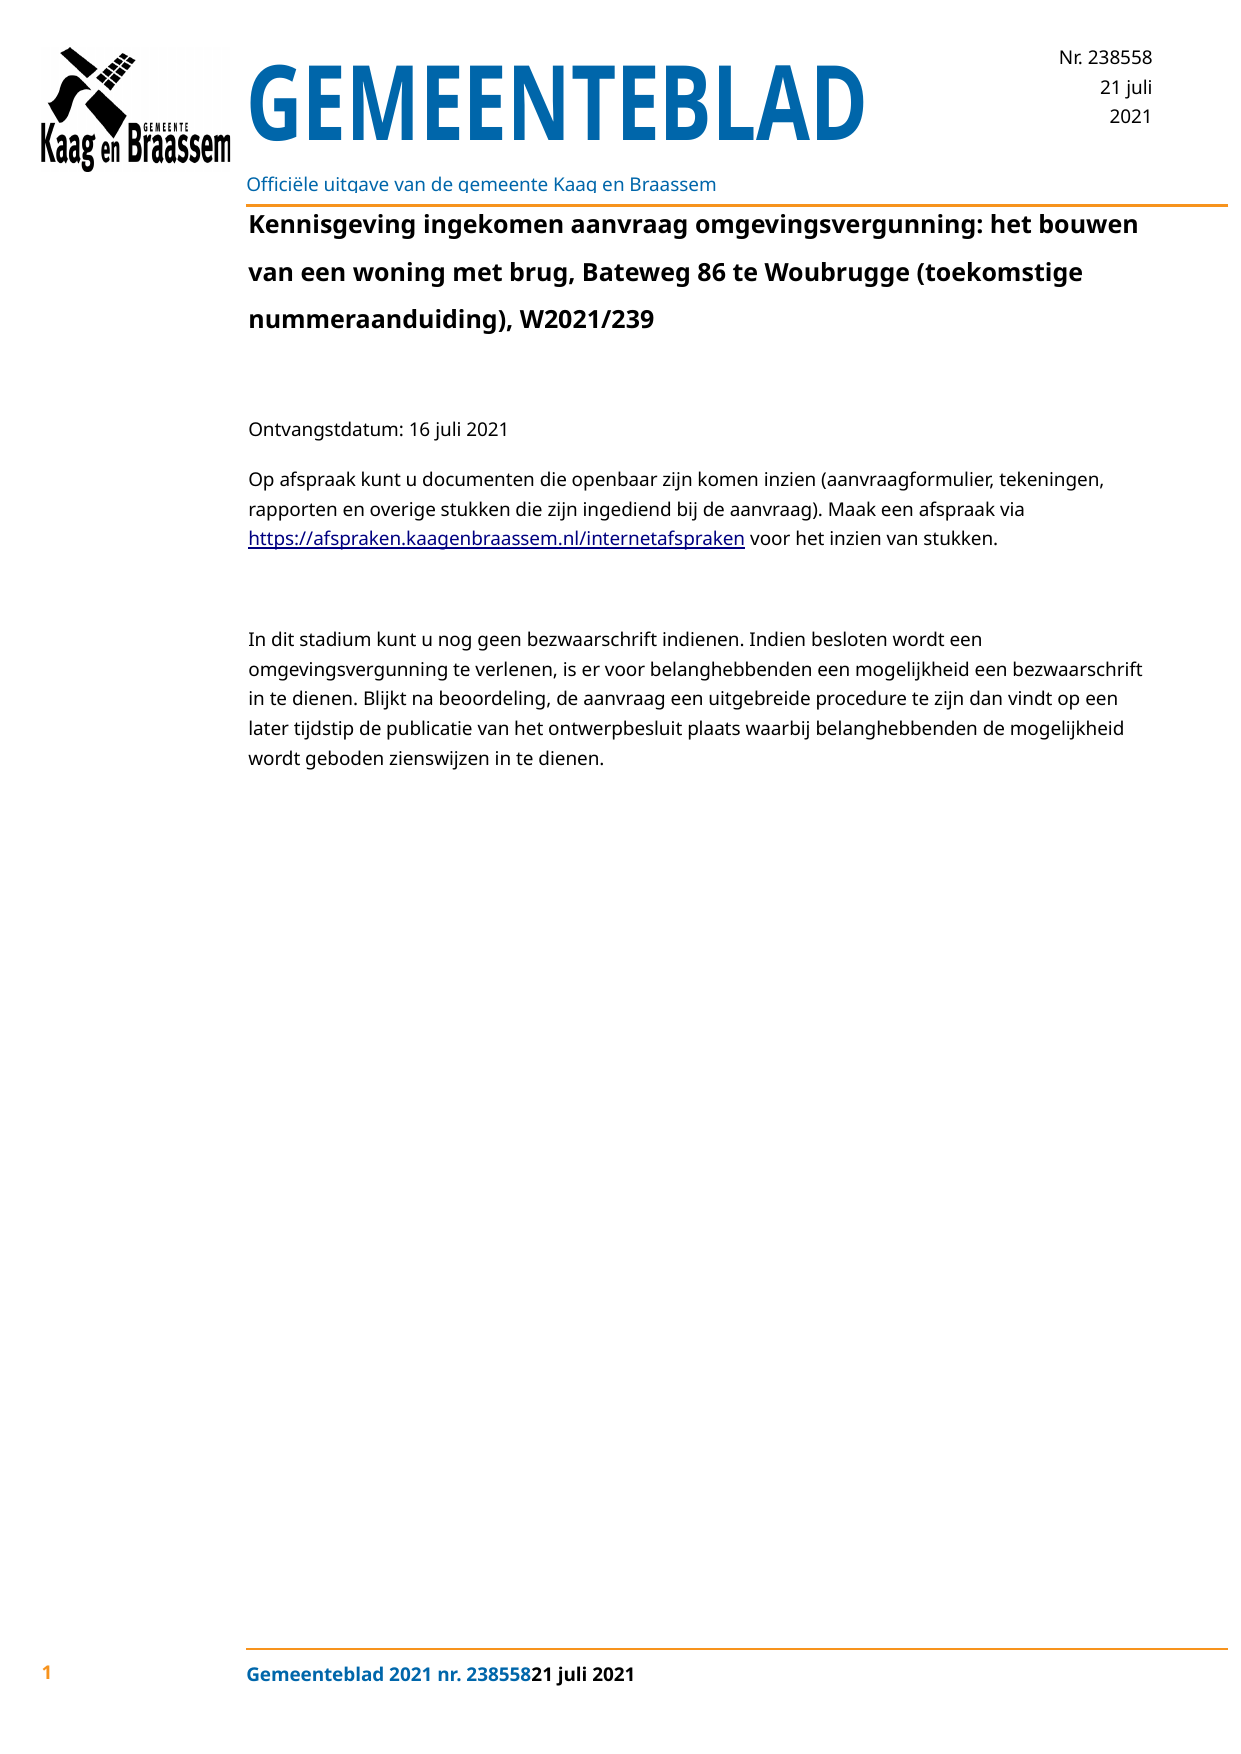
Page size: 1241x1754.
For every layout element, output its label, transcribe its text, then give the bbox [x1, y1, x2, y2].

text Op afspraak kunt u documenten die openbaar zijn komen inzien (aanvraagformulier, tekeningen, rapporten en overige stukken die zijn ingediend bij de aanvraag). Maak een afspraak via https://afspraken.kaagenbraassem.nl/internetafspraken voor het inzien van stukken. [248, 466, 1152, 551]
text Ontvangstdatum: 16 juli 2021 [248, 416, 1152, 442]
picture [41, 47, 231, 172]
text In dit stadium kunt u nog geen bezwaarschrift indienen. Indien besloten wordt een omgevingsvergunning te verlenen, is er voor belanghebbenden een mogelijkheid een bezwaarschrift in te dienen. Blijkt na beoordeling, de aanvraag een uitgebreide procedure te zijn dan vindt op een later tijdstip de publicatie van het ontwerpbesluit plaats waarbij belanghebbenden de mogelijkheid wordt geboden zienswijzen in te dienen. [248, 626, 1152, 770]
text Kennisgeving ingekomen aanvraag omgevingsvergunning: het bouwen van een woning met brug, Bateweg 86 te Woubrugge (toekomstige nummeraanduiding), W2021/239 [248, 207, 1152, 336]
